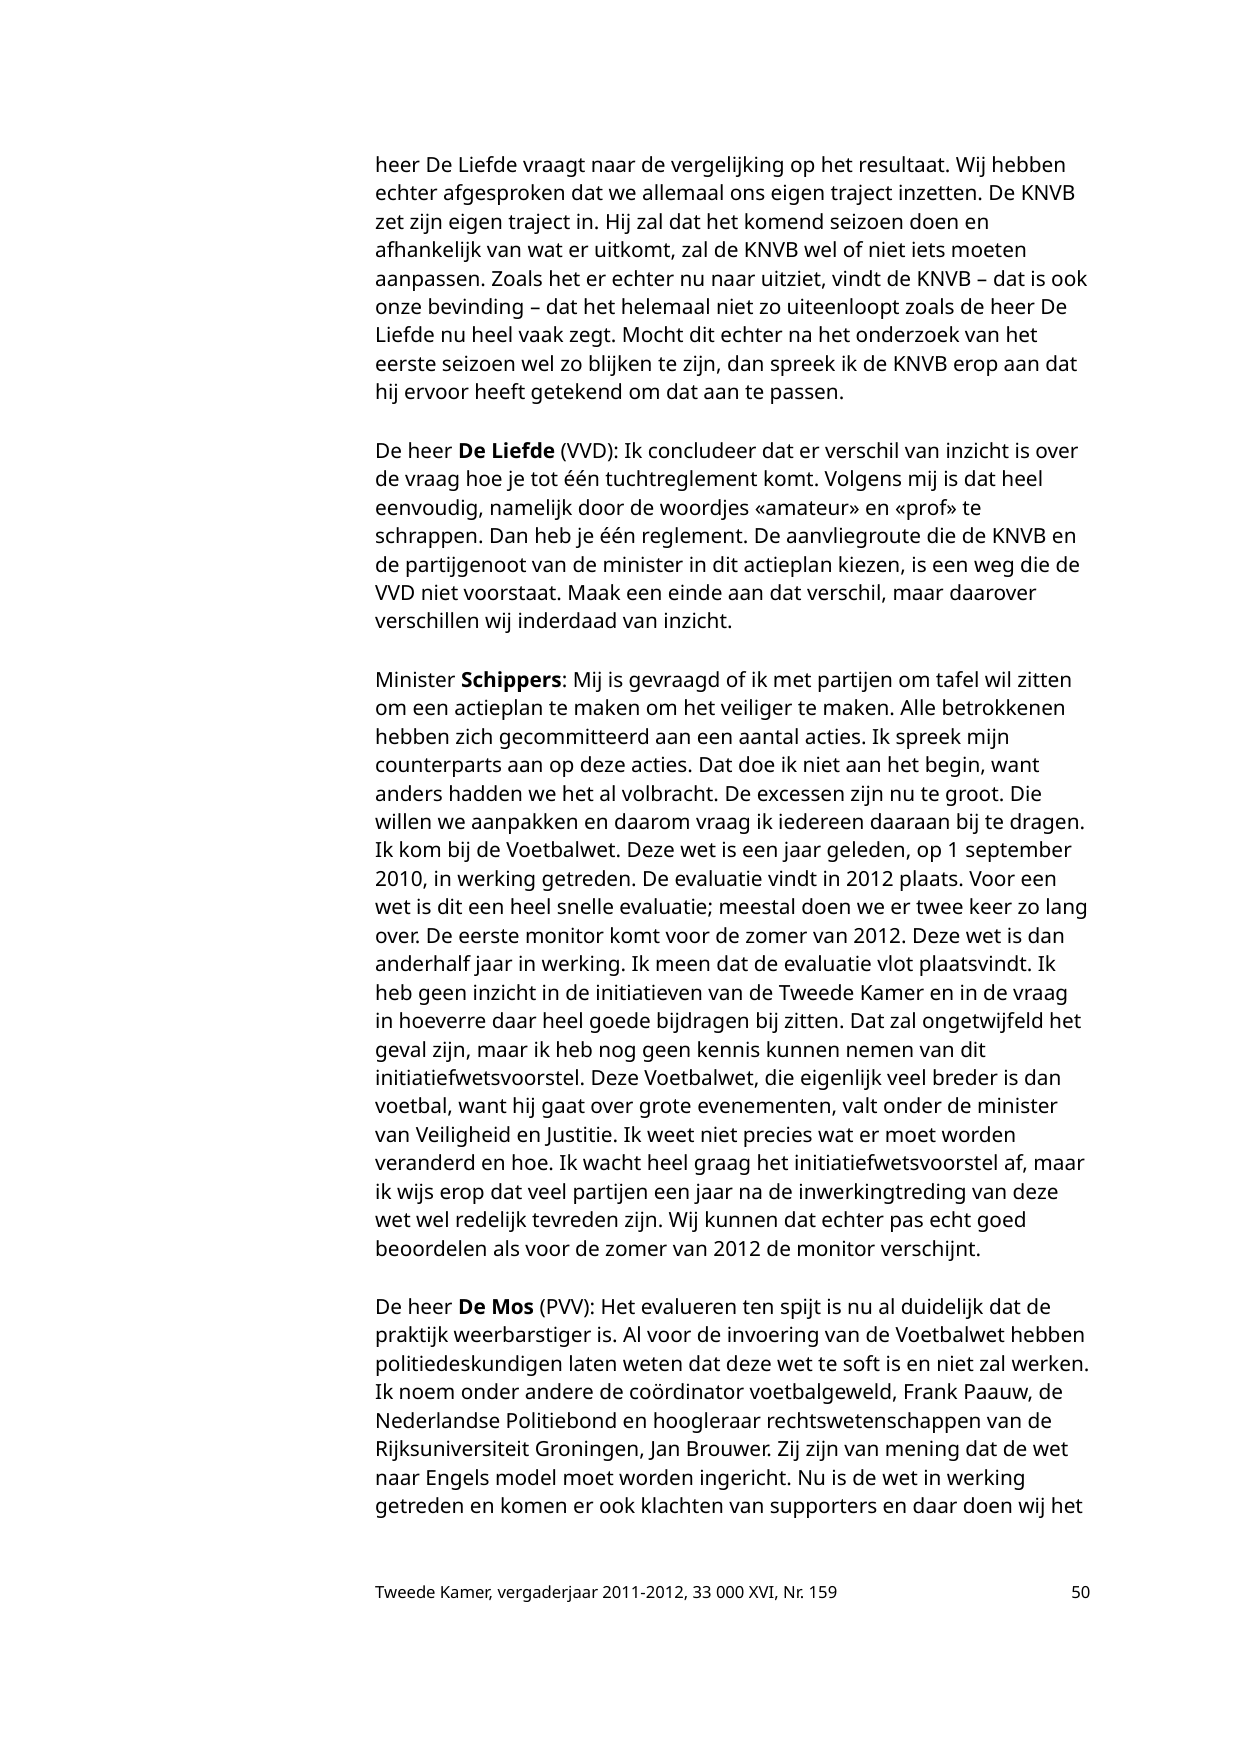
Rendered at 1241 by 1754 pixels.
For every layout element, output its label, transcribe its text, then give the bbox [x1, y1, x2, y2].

text heer De Liefde vraagt naar de vergelijking op het resultaat. Wij hebben echter afgesproken dat we allemaal ons eigen traject inzetten. De KNVB zet zijn eigen traject in. Hij zal dat het komend seizoen doen en afhankelijk van wat er uitkomt, zal de KNVB wel of niet iets moeten aanpassen. Zoals het er echter nu naar uitziet, vindt de KNVB – dat is ook onze bevinding – dat het helemaal niet zo uiteenloopt zoals de heer De Liefde nu heel vaak zegt. Mocht dit echter na het onderzoek van het eerste seizoen wel zo blijken te zijn, dan spreek ik de KNVB erop aan dat hij ervoor heeft getekend om dat aan te passen. [375, 150, 1090, 406]
text Ik kom bij de Voetbalwet. Deze wet is een jaar geleden, op 1 september 2010, in werking getreden. De evaluatie vindt in 2012 plaats. Voor een wet is dit een heel snelle evaluatie; meestal doen we er twee keer zo lang over. De eerste monitor komt voor de zomer van 2012. Deze wet is dan anderhalf jaar in werking. Ik meen dat de evaluatie vlot plaatsvindt. Ik heb geen inzicht in de initiatieven van de Tweede Kamer en in de vraag in hoeverre daar heel goede bijdragen bij zitten. Dat zal ongetwijfeld het geval zijn, maar ik heb nog geen kennis kunnen nemen van dit initiatiefwetsvoorstel. Deze Voetbalwet, die eigenlijk veel breder is dan voetbal, want hij gaat over grote evenementen, valt onder de minister van Veiligheid en Justitie. Ik weet niet precies wat er moet worden veranderd en hoe. Ik wacht heel graag het initiatiefwetsvoorstel af, maar ik wijs erop dat veel partijen een jaar na de inwerkingtreding van deze wet wel redelijk tevreden zijn. Wij kunnen dat echter pas echt goed beoordelen als voor de zomer van 2012 de monitor verschijnt. [375, 836, 1090, 1262]
text De heer De Liefde (VVD): Ik concludeer dat er verschil van inzicht is over de vraag hoe je tot één tuchtreglement komt. Volgens mij is dat heel eenvoudig, namelijk door de woordjes «amateur» en «prof» te schrappen. Dan heb je één reglement. De aanvliegroute die de KNVB en de partijgenoot van de minister in dit actieplan kiezen, is een weg die de VVD niet voorstaat. Maak een einde aan dat verschil, maar daarover verschillen wij inderdaad van inzicht. [375, 436, 1090, 635]
text De heer De Mos (PVV): Het evalueren ten spijt is nu al duidelijk dat de praktijk weerbarstiger is. Al voor de invoering van de Voetbalwet hebben politiedeskundigen laten weten dat deze wet te soft is en niet zal werken. Ik noem onder andere de coördinator voetbalgeweld, Frank Paauw, de Nederlandse Politiebond en hoogleraar rechtswetenschappen van de Rijksuniversiteit Groningen, Jan Brouwer. Zij zijn van mening dat de wet naar Engels model moet worden ingericht. Nu is de wet in werking getreden en komen er ook klachten van supporters en daar doen wij het [375, 1292, 1090, 1520]
text Minister Schippers: Mij is gevraagd of ik met partijen om tafel wil zitten om een actieplan te maken om het veiliger te maken. Alle betrokkenen hebben zich gecommitteerd aan een aantal acties. Ik spreek mijn counterparts aan op deze acties. Dat doe ik niet aan het begin, want anders hadden we het al volbracht. De excessen zijn nu te groot. Die willen we aanpakken en daarom vraag ik iedereen daaraan bij te dragen. [375, 665, 1090, 836]
